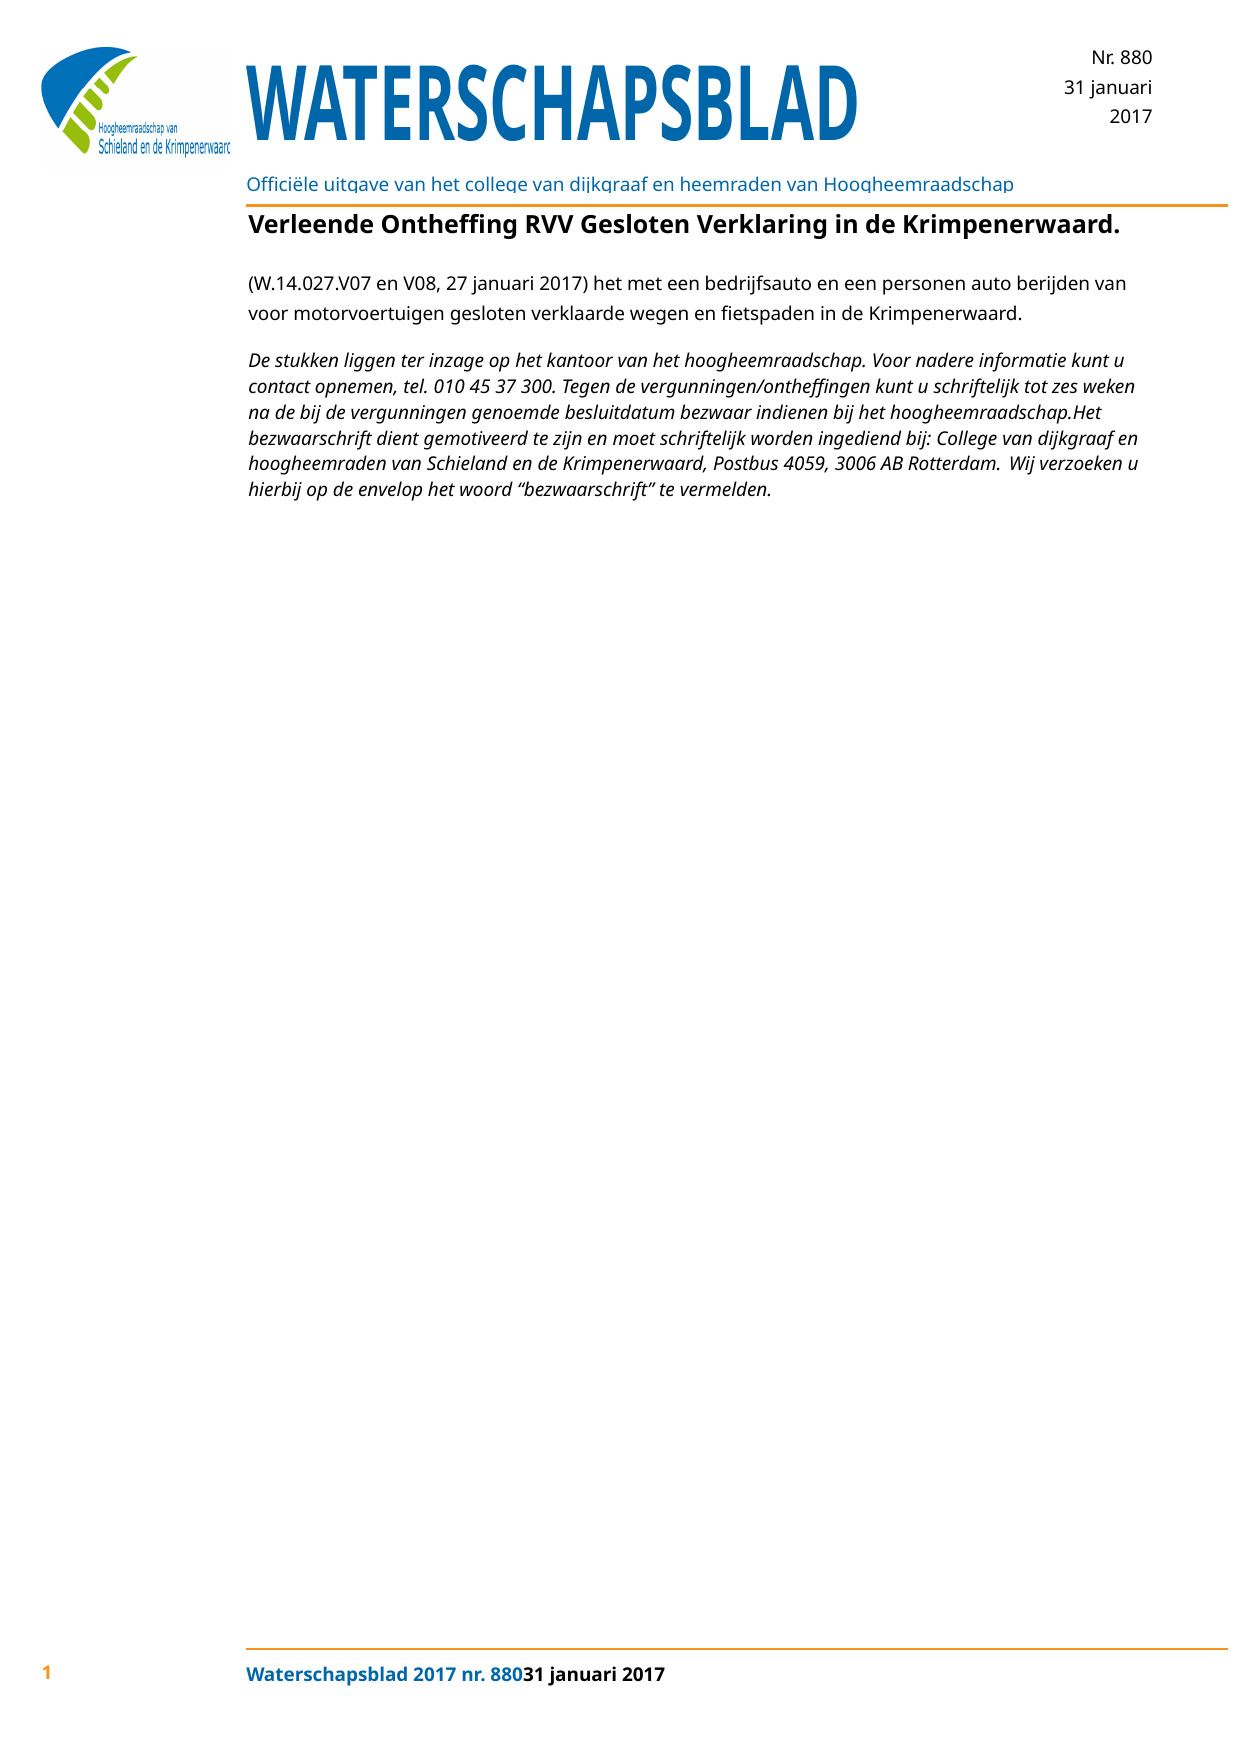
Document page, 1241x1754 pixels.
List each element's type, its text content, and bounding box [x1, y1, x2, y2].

text Verleende Ontheffing RVV Gesloten Verklaring in de Krimpenerwaard. [248, 207, 1152, 241]
text (W.14.027.V07 en V08, 27 januari 2017) het met een bedrijfsauto en een personen auto berijden van voor motorvoertuigen gesloten verklaarde wegen en fietspaden in de Krimpenerwaard. [248, 270, 1152, 326]
text De stukken liggen ter inzage op het kantoor van het hoogheemraadschap. Voor nadere informatie kunt u contact opnemen, tel. 010 45 37 300. Tegen de vergunningen/ontheffingen kunt u schriftelijk tot zes weken na de bij de vergunningen genoemde besluitdatum bezwaar indienen bij het hoogheemraadschap.Het bezwaarschrift dient gemotiveerd te zijn en moet schriftelijk worden ingediend bij: College van dijkgraaf en hoogheemraden van Schieland en de Krimpenerwaard, Postbus 4059, 3006 AB Rotterdam. Wij verzoeken u hierbij op de envelop het woord “bezwaarschrift” te vermelden. [248, 348, 1152, 502]
picture [41, 47, 231, 172]
